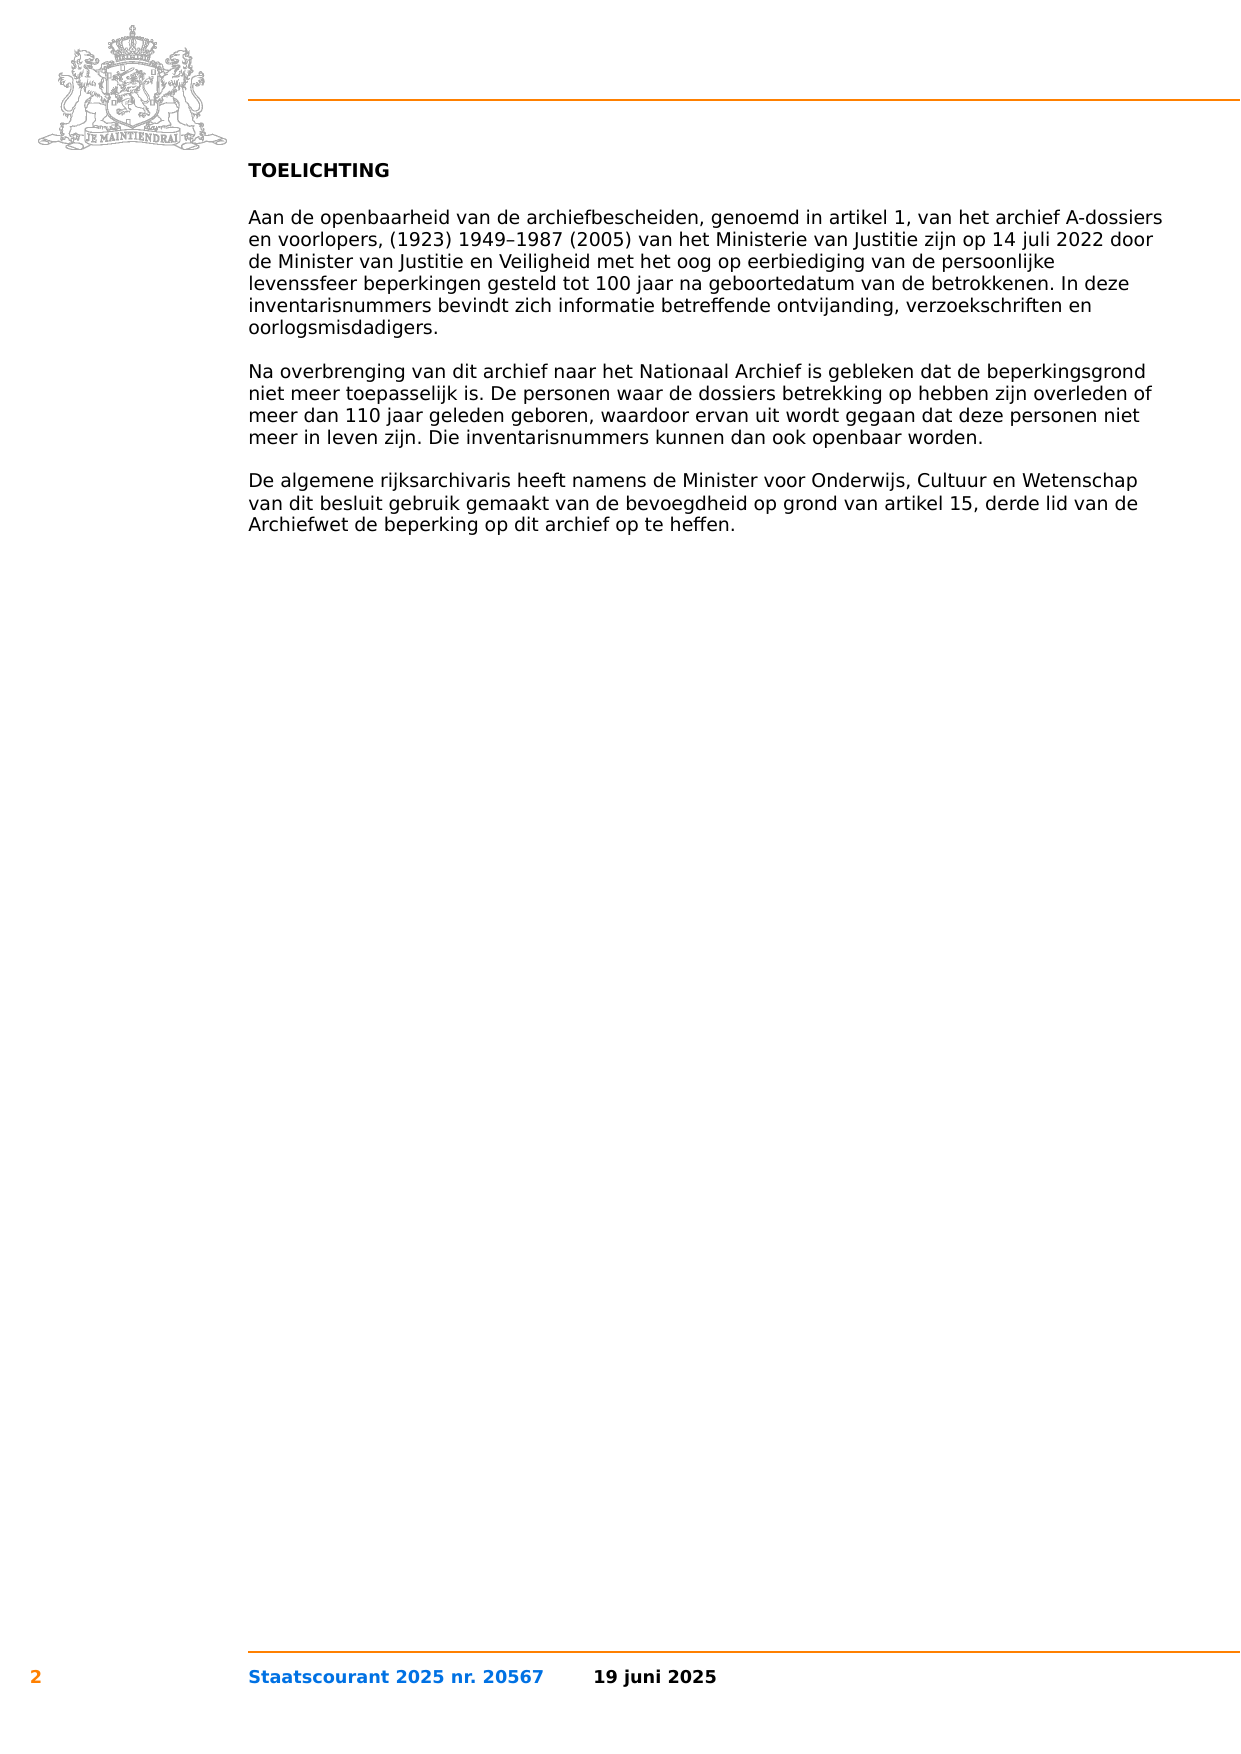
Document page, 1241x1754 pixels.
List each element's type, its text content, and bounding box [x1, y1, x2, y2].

text Aan de openbaarheid van de archiefbescheiden, genoemd in artikel 1, van het archief A-dossiers en voorlopers, (1923) 1949–1987 (2005) van het Ministerie van Justitie zijn op 14 juli 2022 door de Minister van Justitie en Veiligheid met het oog op eerbiediging van de persoonlijke levenssfeer beperkingen gesteld tot 100 jaar na geboortedatum van de betrokkenen. In deze inventarisnummers bevindt zich informatie betreffende ontvijanding, verzoekschriften en oorlogsmisdadigers. [248, 207, 1163, 339]
text De algemene rijksarchivaris heeft namens de Minister voor Onderwijs, Cultuur en Wetenschap van dit besluit gebruik gemaakt van de bevoegdheid op grond van artikel 15, derde lid van de Archiefwet de beperking op dit archief op te heffen. [248, 470, 1163, 536]
text Na overbrenging van dit archief naar het Nationaal Archief is gebleken dat de beperkingsgrond niet meer toepasselijk is. De personen waar de dossiers betrekking op hebben zijn overleden of meer dan 110 jaar geleden geboren, waardoor ervan uit wordt gegaan dat deze personen niet meer in leven zijn. Die inventarisnummers kunnen dan ook openbaar worden. [248, 361, 1163, 448]
picture [38, 25, 227, 150]
subtitle TOELICHTING [248, 160, 1163, 182]
